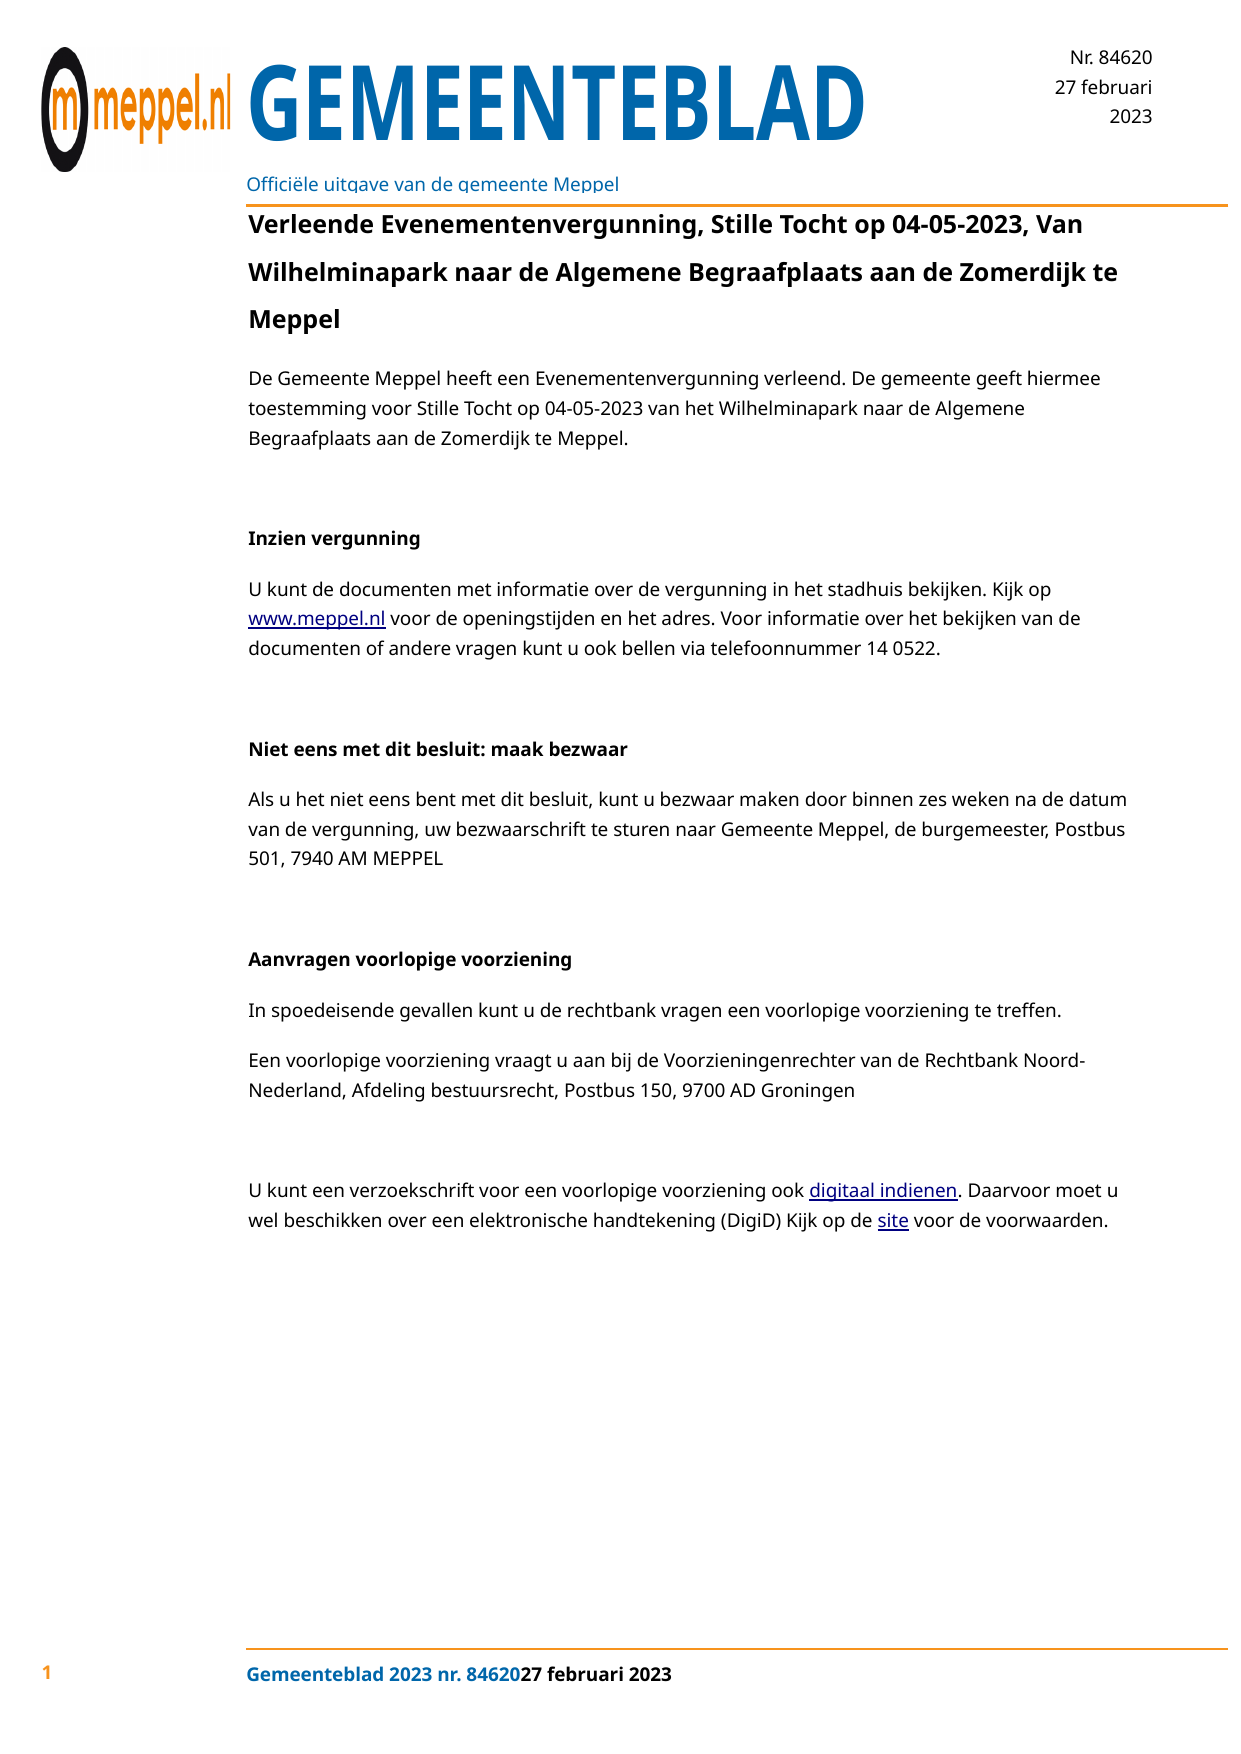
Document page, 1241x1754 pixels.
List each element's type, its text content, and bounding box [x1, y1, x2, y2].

text Inzien vergunning [248, 526, 1152, 551]
text In spoedeisende gevallen kunt u de rechtbank vragen een voorlopige voorziening te treffen. [248, 997, 1152, 1022]
text U kunt de documenten met informatie over de vergunning in het stadhuis bekijken. Kijk op www.meppel.nl voor de openingstijden en het adres. Voor informatie over het bekijken van de documenten of andere vragen kunt u ook bellen via telefoonnummer 14 0522. [248, 576, 1152, 661]
picture [41, 47, 231, 172]
text Als u het niet eens bent met dit besluit, kunt u bezwaar maken door binnen zes weken na de datum van de vergunning, uw bezwaarschrift te sturen naar Gemeente Meppel, de burgemeester, Postbus 501, 7940 AM MEPPEL [248, 786, 1152, 871]
text De Gemeente Meppel heeft een Evenementenvergunning verleend. De gemeente geeft hiermee toestemming voor Stille Tocht op 04-05-2023 van het Wilhelminapark naar de Algemene Begraafplaats aan de Zomerdijk te Meppel. [248, 366, 1152, 450]
text U kunt een verzoekschrift voor een voorlopige voorziening ook digitaal indienen. Daarvoor moet u wel beschikken over een elektronische handtekening (DigiD) Kijk op de site voor de voorwaarden. [248, 1178, 1152, 1233]
text Aanvragen voorlopige voorziening [248, 946, 1152, 972]
text Verleende Evenementenvergunning, Stille Tocht op 04-05-2023, Van Wilhelminapark naar de Algemene Begraafplaats aan de Zomerdijk te Meppel [248, 207, 1152, 336]
text Een voorlopige voorziening vraagt u aan bij de Voorzieningenrechter van de Rechtbank Noord-Nederland, Afdeling bestuursrecht, Postbus 150, 9700 AD Groningen [248, 1047, 1152, 1102]
text Niet eens met dit besluit: maak bezwaar [248, 736, 1152, 762]
